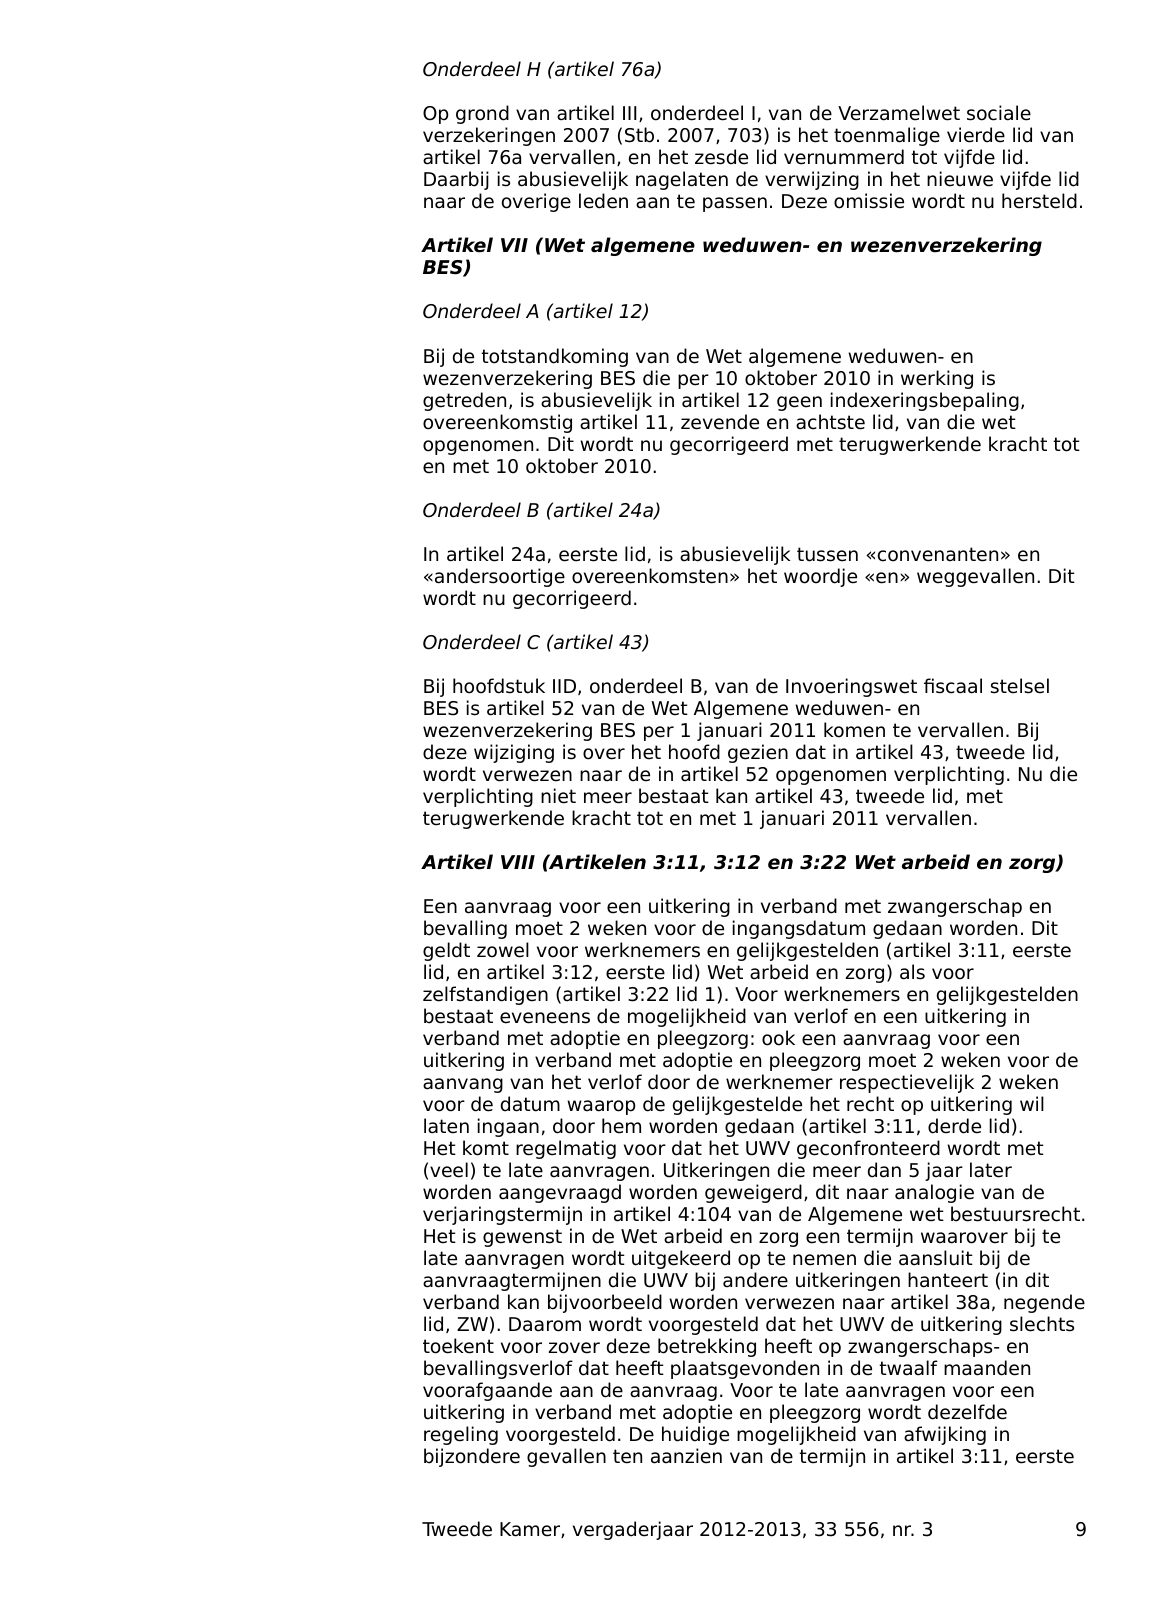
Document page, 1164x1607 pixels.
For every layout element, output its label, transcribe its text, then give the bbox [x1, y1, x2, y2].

text In artikel 24a, eerste lid, is abusievelijk tussen «convenanten» en «andersoortige overeenkomsten» het woordje «en» weggevallen. Dit wordt nu gecorrigeerd. [422, 544, 1087, 610]
text Bij hoofdstuk IID, onderdeel B, van de Invoeringswet fiscaal stelsel BES is artikel 52 van de Wet Algemene weduwen- en wezenverzekering BES per 1 januari 2011 komen te vervallen. Bij deze wijziging is over het hoofd gezien dat in artikel 43, tweede lid, wordt verwezen naar de in artikel 52 opgenomen verplichting. Nu die verplichting niet meer bestaat kan artikel 43, tweede lid, met terugwerkende kracht tot en met 1 januari 2011 vervallen. [422, 676, 1087, 830]
subtitle Onderdeel B (artikel 24a) [422, 500, 1087, 522]
subtitle Artikel VIII (Artikelen 3:11, 3:12 en 3:22 Wet arbeid en zorg) [422, 852, 1087, 874]
text Bij de totstandkoming van de Wet algemene weduwen- en wezenverzekering BES die per 10 oktober 2010 in werking is getreden, is abusievelijk in artikel 12 geen indexeringsbepaling, overeenkomstig artikel 11, zevende en achtste lid, van die wet opgenomen. Dit wordt nu gecorrigeerd met terugwerkende kracht tot en met 10 oktober 2010. [422, 346, 1087, 477]
subtitle Onderdeel C (artikel 43) [422, 632, 1087, 654]
subtitle Onderdeel A (artikel 12) [422, 301, 1087, 323]
text Een aanvraag voor een uitkering in verband met zwangerschap en bevalling moet 2 weken voor de ingangsdatum gedaan worden. Dit geldt zowel voor werknemers en gelijkgestelden (artikel 3:11, eerste lid, en artikel 3:12, eerste lid) Wet arbeid en zorg) als voor zelfstandigen (artikel 3:22 lid 1). Voor werknemers en gelijkgestelden bestaat eveneens de mogelijkheid van verlof en een uitkering in verband met adoptie en pleegzorg: ook een aanvraag voor een uitkering in verband met adoptie en pleegzorg moet 2 weken voor de aanvang van het verlof door de werknemer respectievelijk 2 weken voor de datum waarop de gelijkgestelde het recht op uitkering wil laten ingaan, door hem worden gedaan (artikel 3:11, derde lid). [422, 896, 1087, 1138]
subtitle Artikel VII (Wet algemene weduwen- en wezenverzekering BES) [422, 235, 1087, 279]
text Op grond van artikel III, onderdeel I, van de Verzamelwet sociale verzekeringen 2007 (Stb. 2007, 703) is het toenmalige vierde lid van artikel 76a vervallen, en het zesde lid vernummerd tot vijfde lid. Daarbij is abusievelijk nagelaten de verwijzing in het nieuwe vijfde lid naar de overige leden aan te passen. Deze omissie wordt nu hersteld. [422, 103, 1087, 213]
text Het komt regelmatig voor dat het UWV geconfronteerd wordt met (veel) te late aanvragen. Uitkeringen die meer dan 5 jaar later worden aangevraagd worden geweigerd, dit naar analogie van de verjaringstermijn in artikel 4:104 van de Algemene wet bestuursrecht. Het is gewenst in de Wet arbeid en zorg een termijn waarover bij te late aanvragen wordt uitgekeerd op te nemen die aansluit bij de aanvraagtermijnen die UWV bij andere uitkeringen hanteert (in dit verband kan bijvoorbeeld worden verwezen naar artikel 38a, negende lid, ZW). Daarom wordt voorgesteld dat het UWV de uitkering slechts toekent voor zover deze betrekking heeft op zwangerschaps- en bevallingsverlof dat heeft plaatsgevonden in de twaalf maanden voorafgaande aan de aanvraag. Voor te late aanvragen voor een uitkering in verband met adoptie en pleegzorg wordt dezelfde regeling voorgesteld. De huidige mogelijkheid van afwijking in bijzondere gevallen ten aanzien van de termijn in artikel 3:11, eerste [422, 1138, 1087, 1468]
subtitle Onderdeel H (artikel 76a) [422, 59, 1087, 81]
